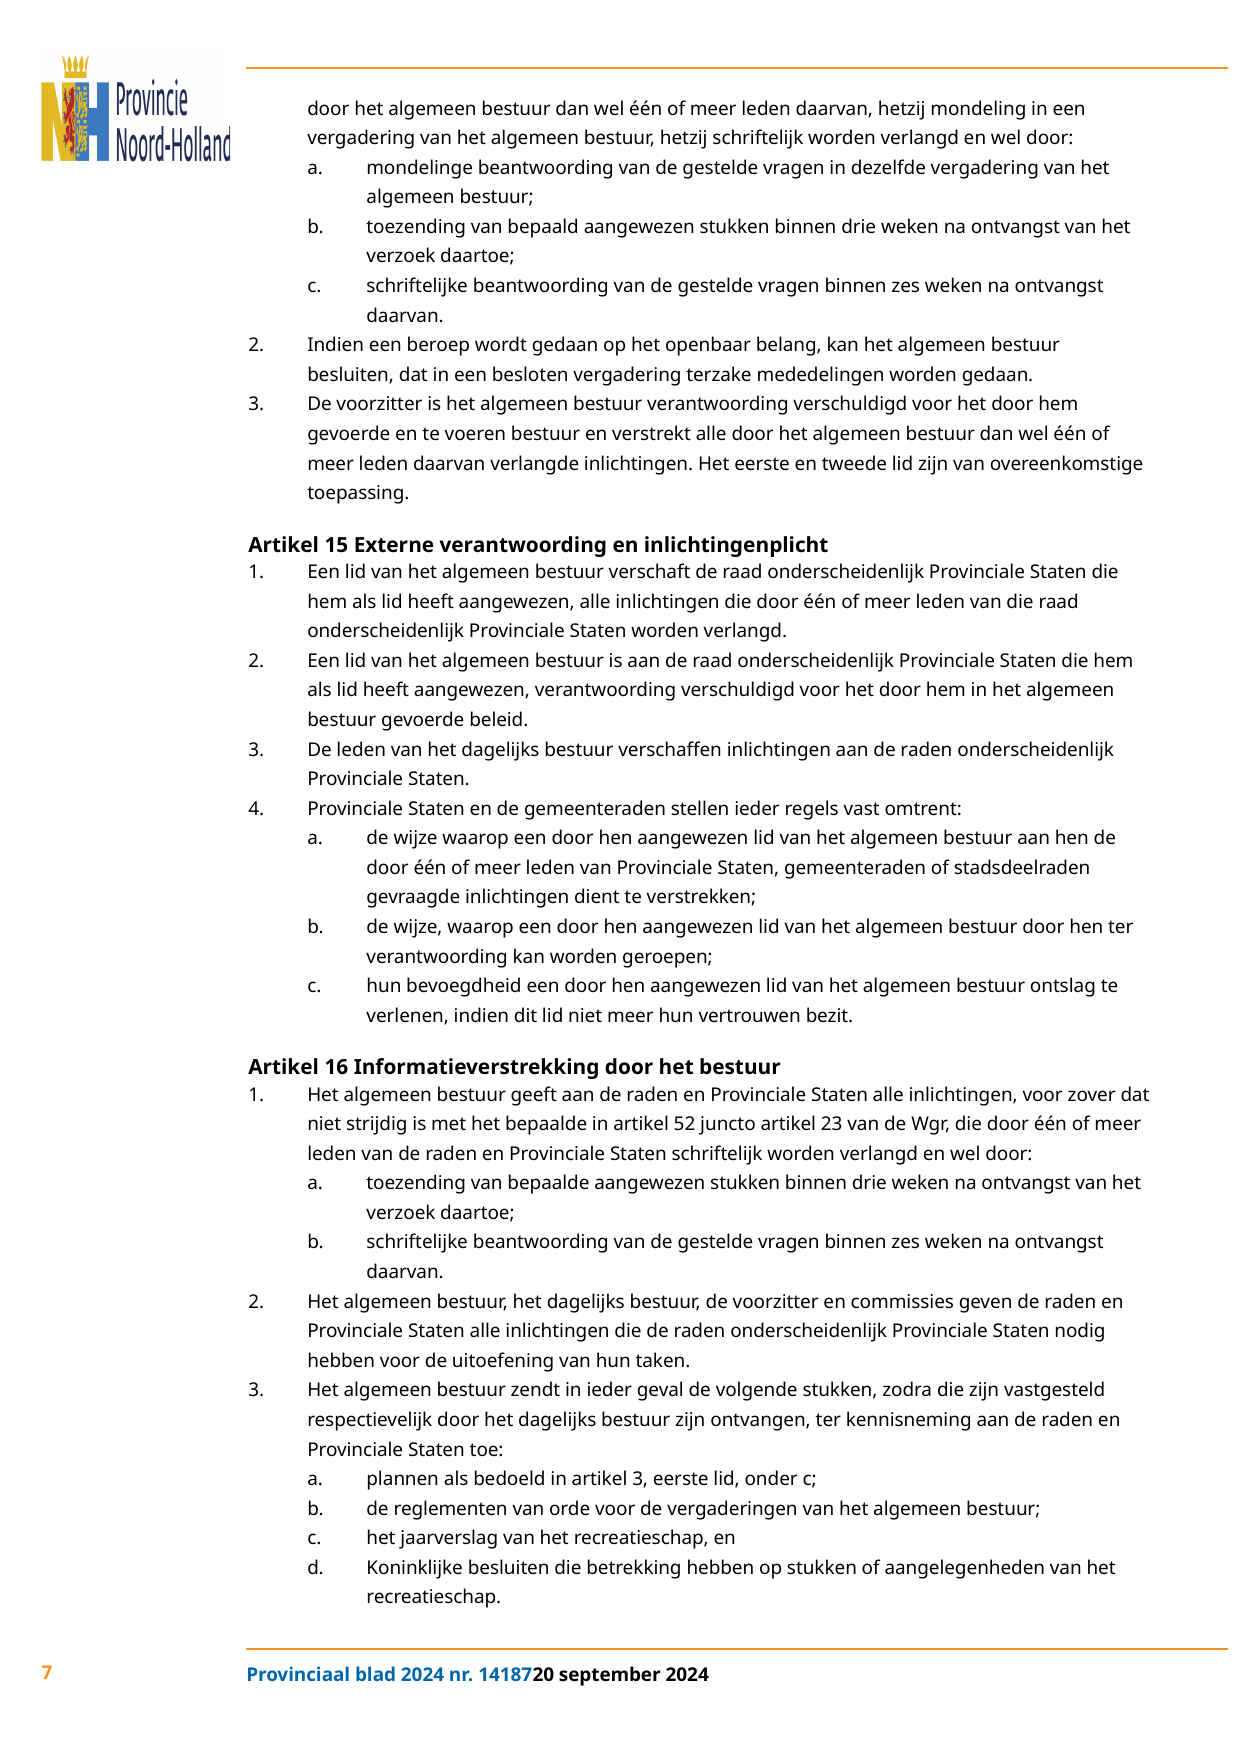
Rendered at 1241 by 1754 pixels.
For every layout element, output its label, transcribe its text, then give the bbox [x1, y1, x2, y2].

list mondelinge beantwoording van de gestelde vragen in dezelfde vergadering van het algemeen bestuur; [307, 154, 1152, 209]
list Indien een beroep wordt gedaan op het openbaar belang, kan het algemeen bestuur besluiten, dat in een besloten vergadering terzake mededelingen worden gedaan. [248, 331, 1152, 387]
list door het algemeen bestuur dan wel één of meer leden daarvan, hetzij mondeling in een vergadering van het algemeen bestuur, hetzij schriftelijk worden verlangd en wel door: [248, 95, 1152, 150]
list het jaarverslag van het recreatieschap, en [307, 1524, 1152, 1550]
list Koninklijke besluiten die betrekking hebben op stukken of aangelegenheden van het recreatieschap. [307, 1554, 1152, 1609]
text Artikel 16 Informatieverstrekking door het bestuur [248, 1052, 1152, 1081]
list hun bevoegdheid een door hen aangewezen lid van het algemeen bestuur ontslag te verlenen, indien dit lid niet meer hun vertrouwen bezit. [307, 972, 1152, 1028]
list Een lid van het algemeen bestuur verschaft de raad onderscheidenlijk Provinciale Staten die hem als lid heeft aangewezen, alle inlichtingen die door één of meer leden van die raad onderscheidenlijk Provinciale Staten worden verlangd. [248, 558, 1152, 643]
list De leden van het dagelijks bestuur verschaffen inlichtingen aan de raden onderscheidenlijk Provinciale Staten. [248, 736, 1152, 791]
list Het algemeen bestuur zendt in ieder geval de volgende stukken, zodra die zijn vastgesteld respectievelijk door het dagelijks bestuur zijn ontvangen, ter kennisneming aan de raden en Provinciale Staten toe: [248, 1377, 1152, 1462]
list Een lid van het algemeen bestuur is aan de raad onderscheidenlijk Provinciale Staten die hem als lid heeft aangewezen, verantwoording verschuldigd voor het door hem in het algemeen bestuur gevoerde beleid. [248, 647, 1152, 732]
list schriftelijke beantwoording van de gestelde vragen binnen zes weken na ontvangst daarvan. [307, 272, 1152, 328]
list Het algemeen bestuur geeft aan de raden en Provinciale Staten alle inlichtingen, voor zover dat niet strijdig is met het bepaalde in artikel 52 juncto artikel 23 van de Wgr, die door één of meer leden van de raden en Provinciale Staten schriftelijk worden verlangd en wel door: [248, 1081, 1152, 1166]
text Artikel 15 Externe verantwoording en inlichtingenplicht [248, 530, 1152, 558]
list Provinciale Staten en de gemeenteraden stellen ieder regels vast omtrent: [248, 795, 1152, 821]
picture [41, 47, 231, 172]
list de reglementen van orde voor de vergaderingen van het algemeen bestuur; [307, 1495, 1152, 1521]
list De voorzitter is het algemeen bestuur verantwoording verschuldigd voor het door hem gevoerde en te voeren bestuur en verstrekt alle door het algemeen bestuur dan wel één of meer leden daarvan verlangde inlichtingen. Het eerste en tweede lid zijn van overeenkomstige toepassing. [248, 391, 1152, 505]
list toezending van bepaald aangewezen stukken binnen drie weken na ontvangst van het verzoek daartoe; [307, 213, 1152, 268]
list de wijze waarop een door hen aangewezen lid van het algemeen bestuur aan hen de door één of meer leden van Provinciale Staten, gemeenteraden of stadsdeelraden gevraagde inlichtingen dient te verstrekken; [307, 824, 1152, 909]
list toezending van bepaalde aangewezen stukken binnen drie weken na ontvangst van het verzoek daartoe; [307, 1169, 1152, 1225]
list schriftelijke beantwoording van de gestelde vragen binnen zes weken na ontvangst daarvan. [307, 1229, 1152, 1284]
list de wijze, waarop een door hen aangewezen lid van het algemeen bestuur door hen ter verantwoording kan worden geroepen; [307, 913, 1152, 968]
list plannen als bedoeld in artikel 3, eerste lid, onder c; [307, 1465, 1152, 1491]
list Het algemeen bestuur, het dagelijks bestuur, de voorzitter en commissies geven de raden en Provinciale Staten alle inlichtingen die de raden onderscheidenlijk Provinciale Staten nodig hebben voor de uitoefening van hun taken. [248, 1288, 1152, 1373]
